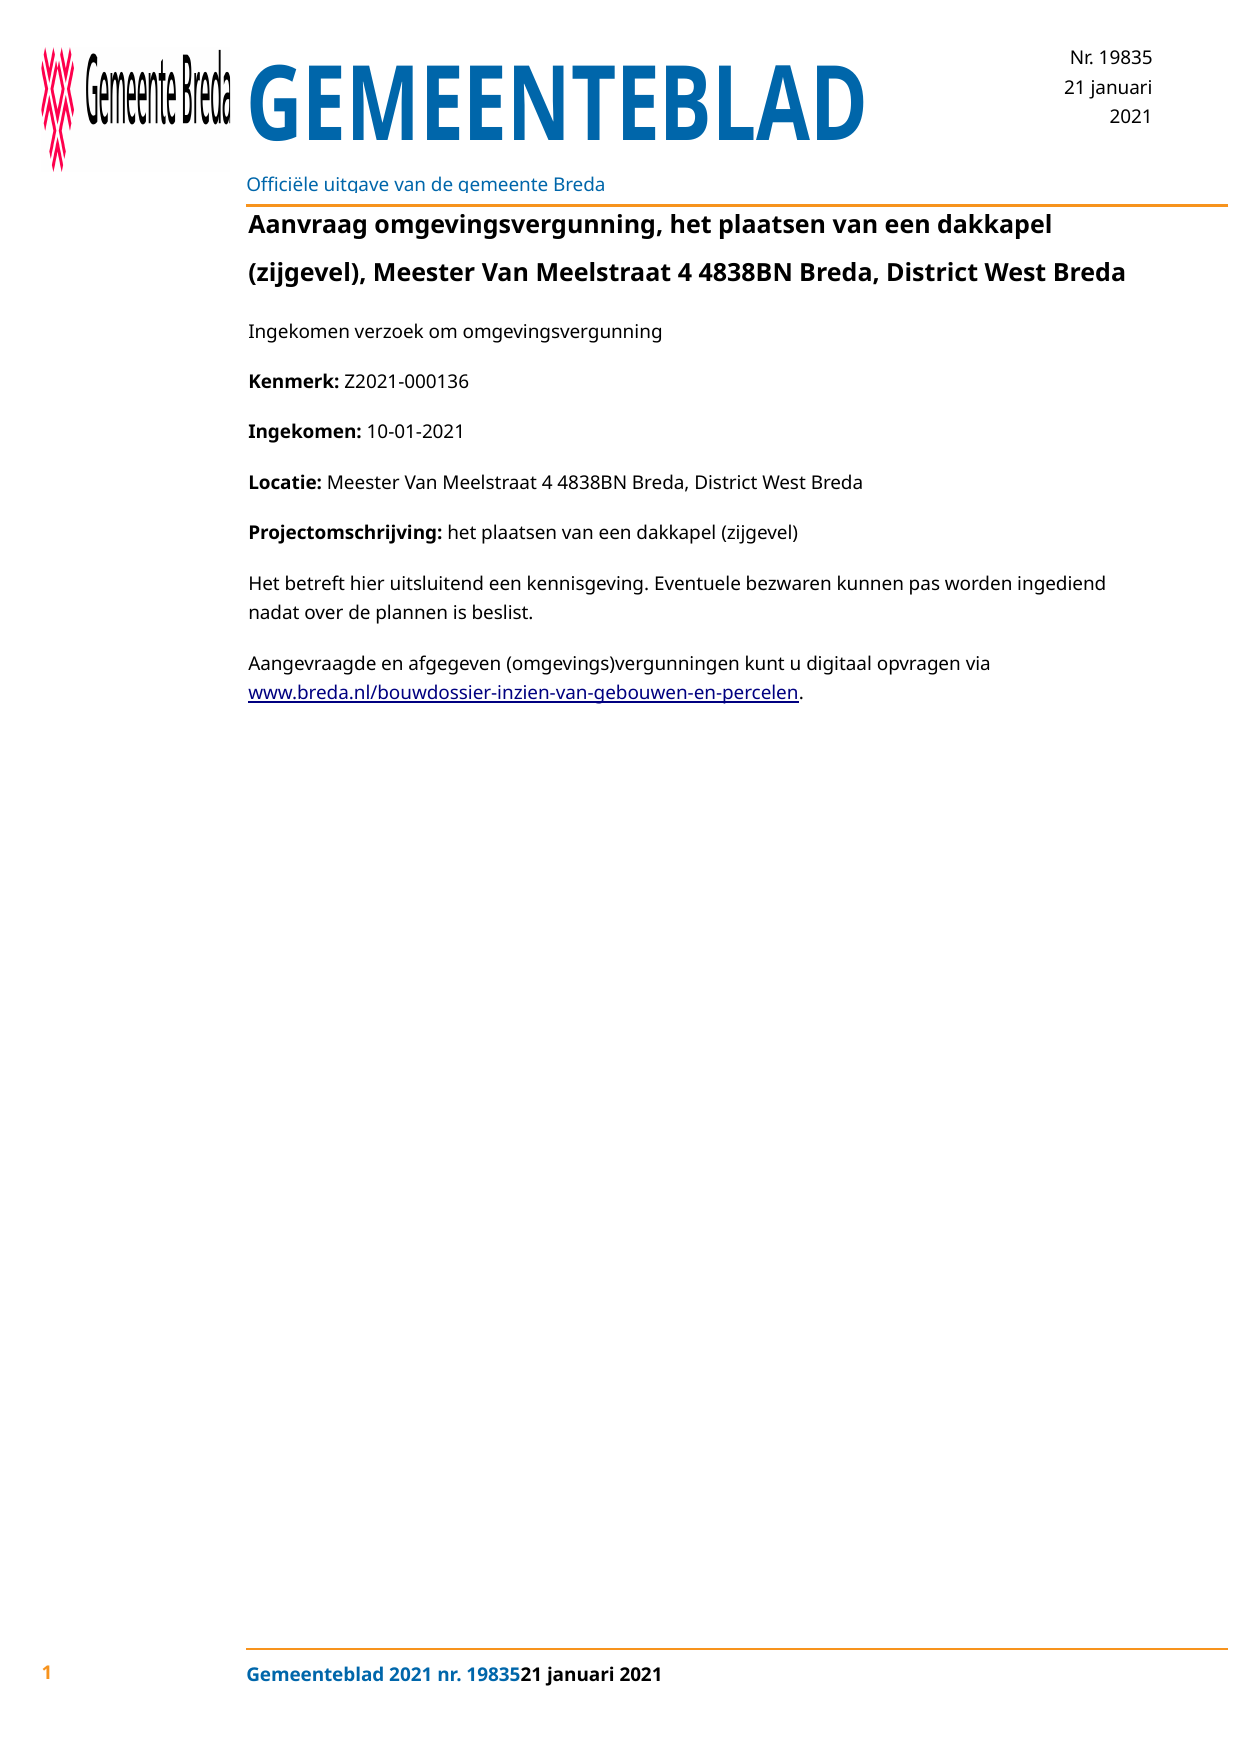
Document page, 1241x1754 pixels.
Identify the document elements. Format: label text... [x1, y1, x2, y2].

text Ingekomen: 10-01-2021 [248, 419, 1152, 444]
picture [41, 47, 231, 172]
text Kenmerk: Z2021-000136 [248, 368, 1152, 394]
text Projectomschrijving: het plaatsen van een dakkapel (zijgevel) [248, 519, 1152, 545]
text Aangevraagde en afgegeven (omgevings)vergunningen kunt u digitaal opvragen via www.breda.nl/bouwdossier-inzien-van-gebouwen-en-percelen. [248, 650, 1152, 705]
text Ingekomen verzoek om omgevingsvergunning [248, 318, 1152, 344]
text Aanvraag omgevingsvergunning, het plaatsen van een dakkapel (zijgevel), Meester Van Meelstraat 4 4838BN Breda, District West Breda [248, 207, 1152, 288]
text Locatie: Meester Van Meelstraat 4 4838BN Breda, District West Breda [248, 469, 1152, 495]
text Het betreft hier uitsluitend een kennisgeving. Eventuele bezwaren kunnen pas worden ingediend nadat over de plannen is beslist. [248, 570, 1152, 625]
